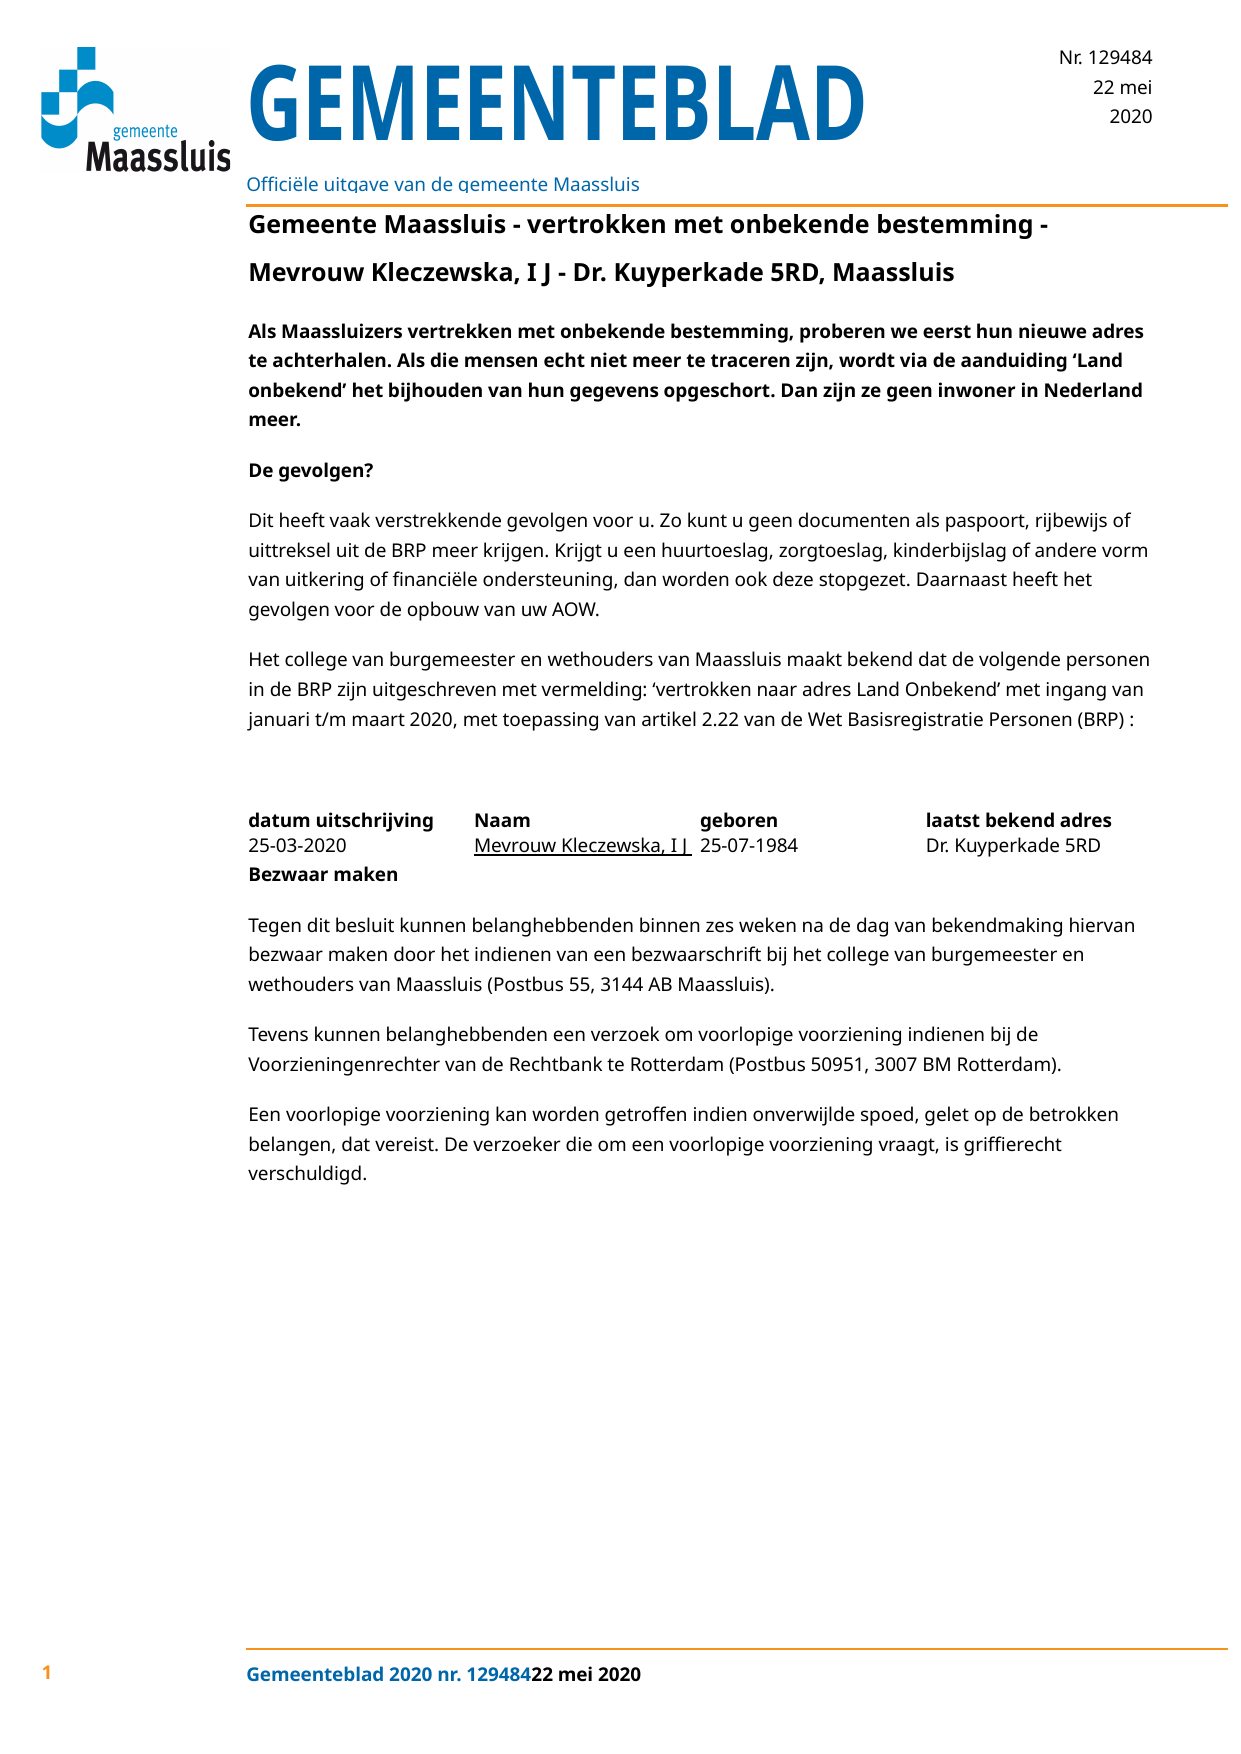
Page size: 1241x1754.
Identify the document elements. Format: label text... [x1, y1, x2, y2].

text Tegen dit besluit kunnen belanghebbenden binnen zes weken na de dag van bekendmaking hiervan bezwaar maken door het indienen van een bezwaarschrift bij het college van burgemeester en wethouders van Maassluis (Postbus 55, 3144 AB Maassluis). [248, 912, 1152, 997]
text Het college van burgemeester en wethouders van Maassluis maakt bekend dat de volgende personen in de BRP zijn uitgeschreven met vermelding: ‘vertrokken naar adres Land Onbekend’ met ingang van januari t/m maart 2020, met toepassing van artikel 2.22 van de Wet Basisregistratie Personen (BRP) : [248, 647, 1152, 732]
text Een voorlopige voorziening kan worden getroffen indien onverwijlde spoed, gelet op de betrokken belangen, dat vereist. De verzoeker die om een voorlopige voorziening vraagt, is griffierecht verschuldigd. [248, 1101, 1152, 1186]
text Dit heeft vaak verstrekkende gevolgen voor u. Zo kunt u geen documenten als paspoort, rijbewijs of uittreksel uit de BRP meer krijgen. Krijgt u een huurtoeslag, zorgtoeslag, kinderbijslag of andere vorm van uitkering of financiële ondersteuning, dan worden ook deze stopgezet. Daarnaast heeft het gevolgen voor de opbouw van uw AOW. [248, 507, 1152, 622]
table_header geboren [700, 807, 926, 832]
table_header Naam [474, 807, 700, 832]
text Bezwaar maken [248, 861, 1152, 887]
table_cell Mevrouw Kleczewska, I J [474, 833, 700, 858]
table_header laatst bekend adres [926, 807, 1152, 832]
table_cell Dr. Kuyperkade 5RD [926, 833, 1152, 858]
picture [41, 47, 77, 92]
table_header datum uitschrijving [248, 807, 474, 832]
table_cell 25-03-2020 [248, 833, 474, 858]
table_cell 25-07-1984 [700, 833, 926, 858]
text Als Maassluizers vertrekken met onbekende bestemming, proberen we eerst hun nieuwe adres te achterhalen. Als die mensen echt niet meer te traceren zijn, wordt via de aanduiding ‘Land onbekend’ het bijhouden van hun gegevens opgeschort. Dan zijn ze geen inwoner in Nederland meer. [248, 318, 1152, 432]
text De gevolgen? [248, 457, 1152, 483]
picture [41, 47, 231, 172]
text Tevens kunnen belanghebbenden een verzoek om voorlopige voorziening indienen bij de Voorzieningenrechter van de Rechtbank te Rotterdam (Postbus 50951, 3007 BM Rotterdam). [248, 1021, 1152, 1077]
text Gemeente Maassluis - vertrokken met onbekende bestemming - Mevrouw Kleczewska, I J - Dr. Kuyperkade 5RD, Maassluis [248, 207, 1152, 288]
